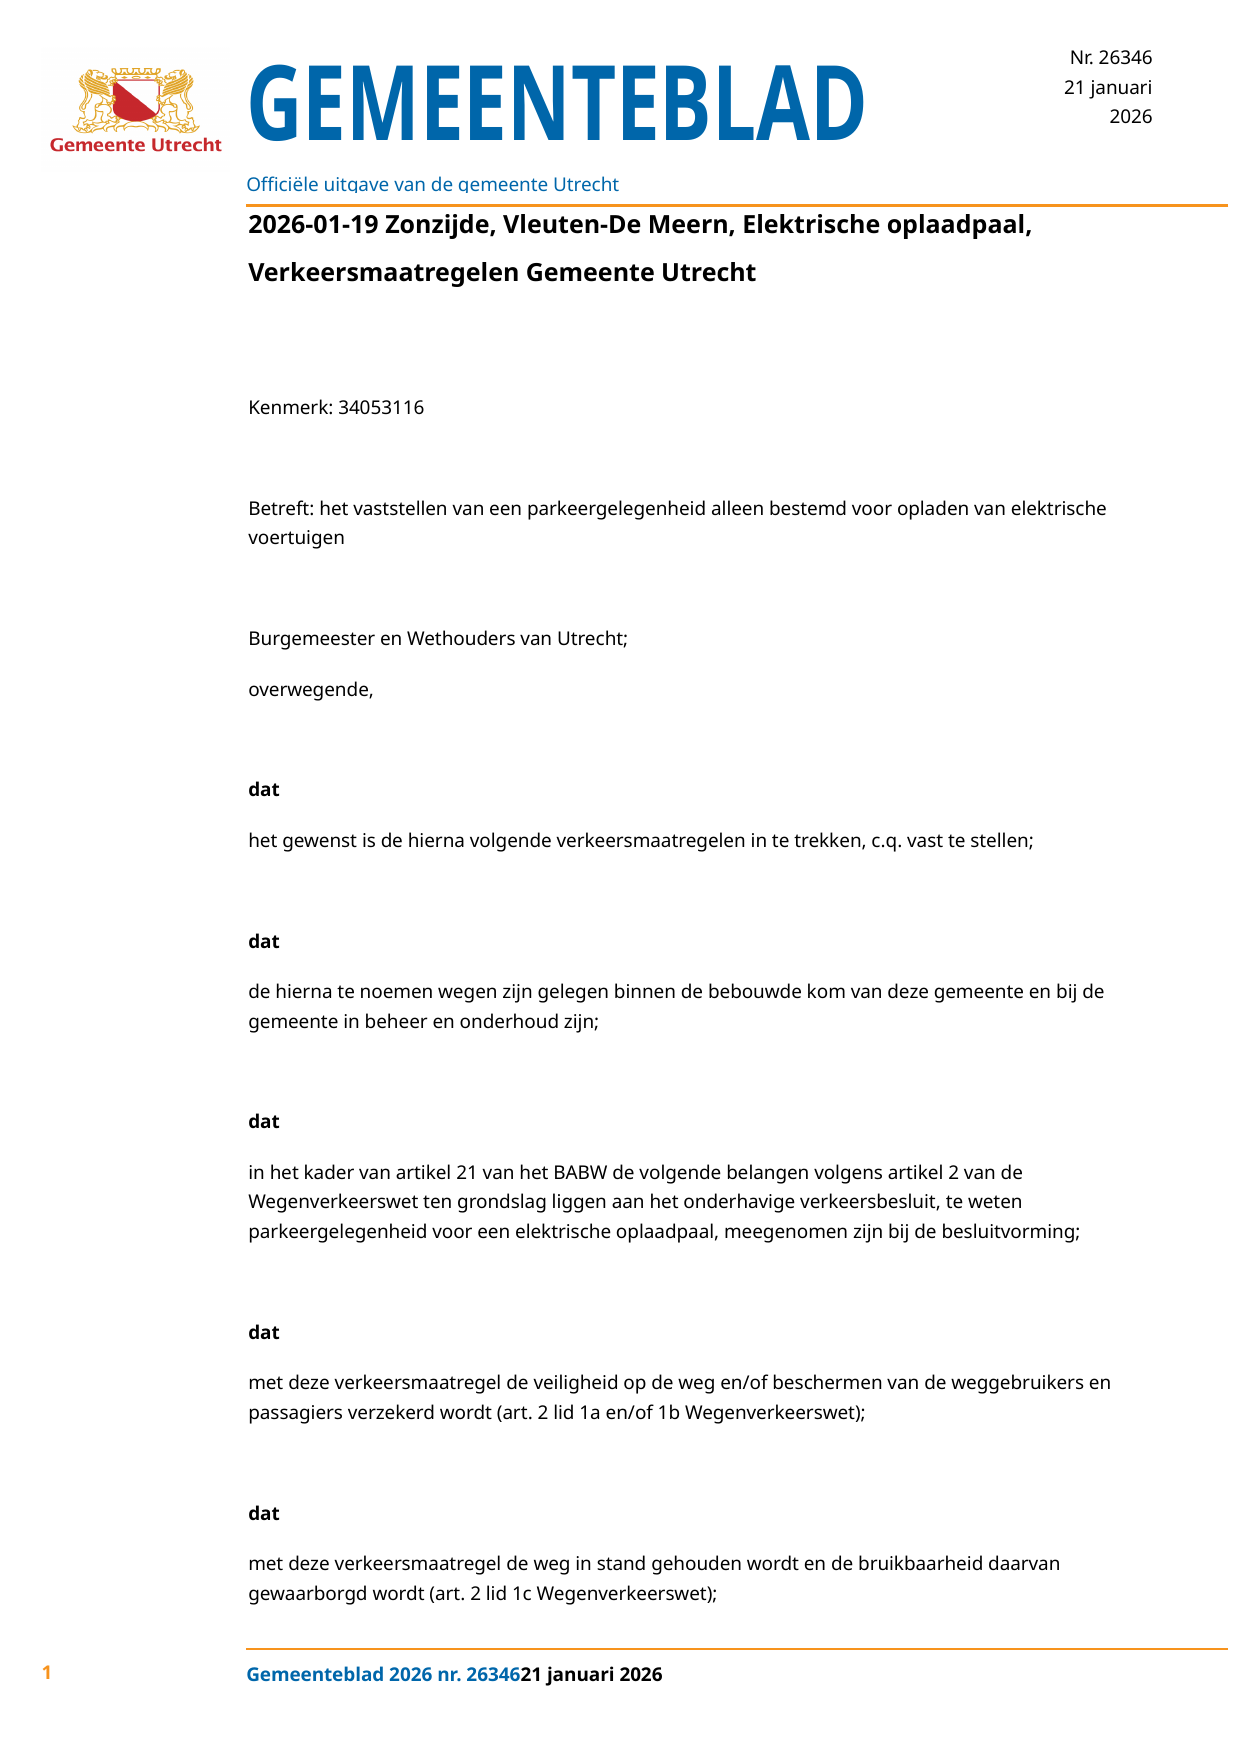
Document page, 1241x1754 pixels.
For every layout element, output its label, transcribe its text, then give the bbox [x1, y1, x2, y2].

text dat [248, 1319, 1152, 1345]
text overwegende, [248, 676, 1152, 701]
text in het kader van artikel 21 van het BABW de volgende belangen volgens artikel 2 van de Wegenverkeerswet ten grondslag liggen aan het onderhavige verkeersbesluit, te weten parkeergelegenheid voor een elektrische oplaadpaal, meegenomen zijn bij de besluitvorming; [248, 1159, 1152, 1244]
picture [41, 47, 231, 172]
text 2026-01-19 Zonzijde, Vleuten-De Meern, Elektrische oplaadpaal, Verkeersmaatregelen Gemeente Utrecht [248, 207, 1152, 288]
text dat [248, 777, 1152, 802]
text de hierna te noemen wegen zijn gelegen binnen de bebouwde kom van deze gemeente en bij de gemeente in beheer en onderhoud zijn; [248, 978, 1152, 1033]
text dat [248, 1109, 1152, 1134]
text dat [248, 928, 1152, 953]
text Betreft: het vaststellen van een parkeergelegenheid alleen bestemd voor opladen van elektrische voertuigen [248, 495, 1152, 550]
text het gewenst is de hierna volgende verkeersmaatregelen in te trekken, c.q. vast te stellen; [248, 827, 1152, 853]
text dat [248, 1500, 1152, 1526]
text met deze verkeersmaatregel de weg in stand gehouden wordt en de bruikbaarheid daarvan gewaarborgd wordt (art. 2 lid 1c Wegenverkeerswet); [248, 1550, 1152, 1606]
text Kenmerk: 34053116 [248, 394, 1152, 420]
text Burgemeester en Wethouders van Utrecht; [248, 625, 1152, 651]
text met deze verkeersmaatregel de veiligheid op de weg en/of beschermen van de weggebruikers en passagiers verzekerd wordt (art. 2 lid 1a en/of 1b Wegenverkeerswet); [248, 1369, 1152, 1425]
